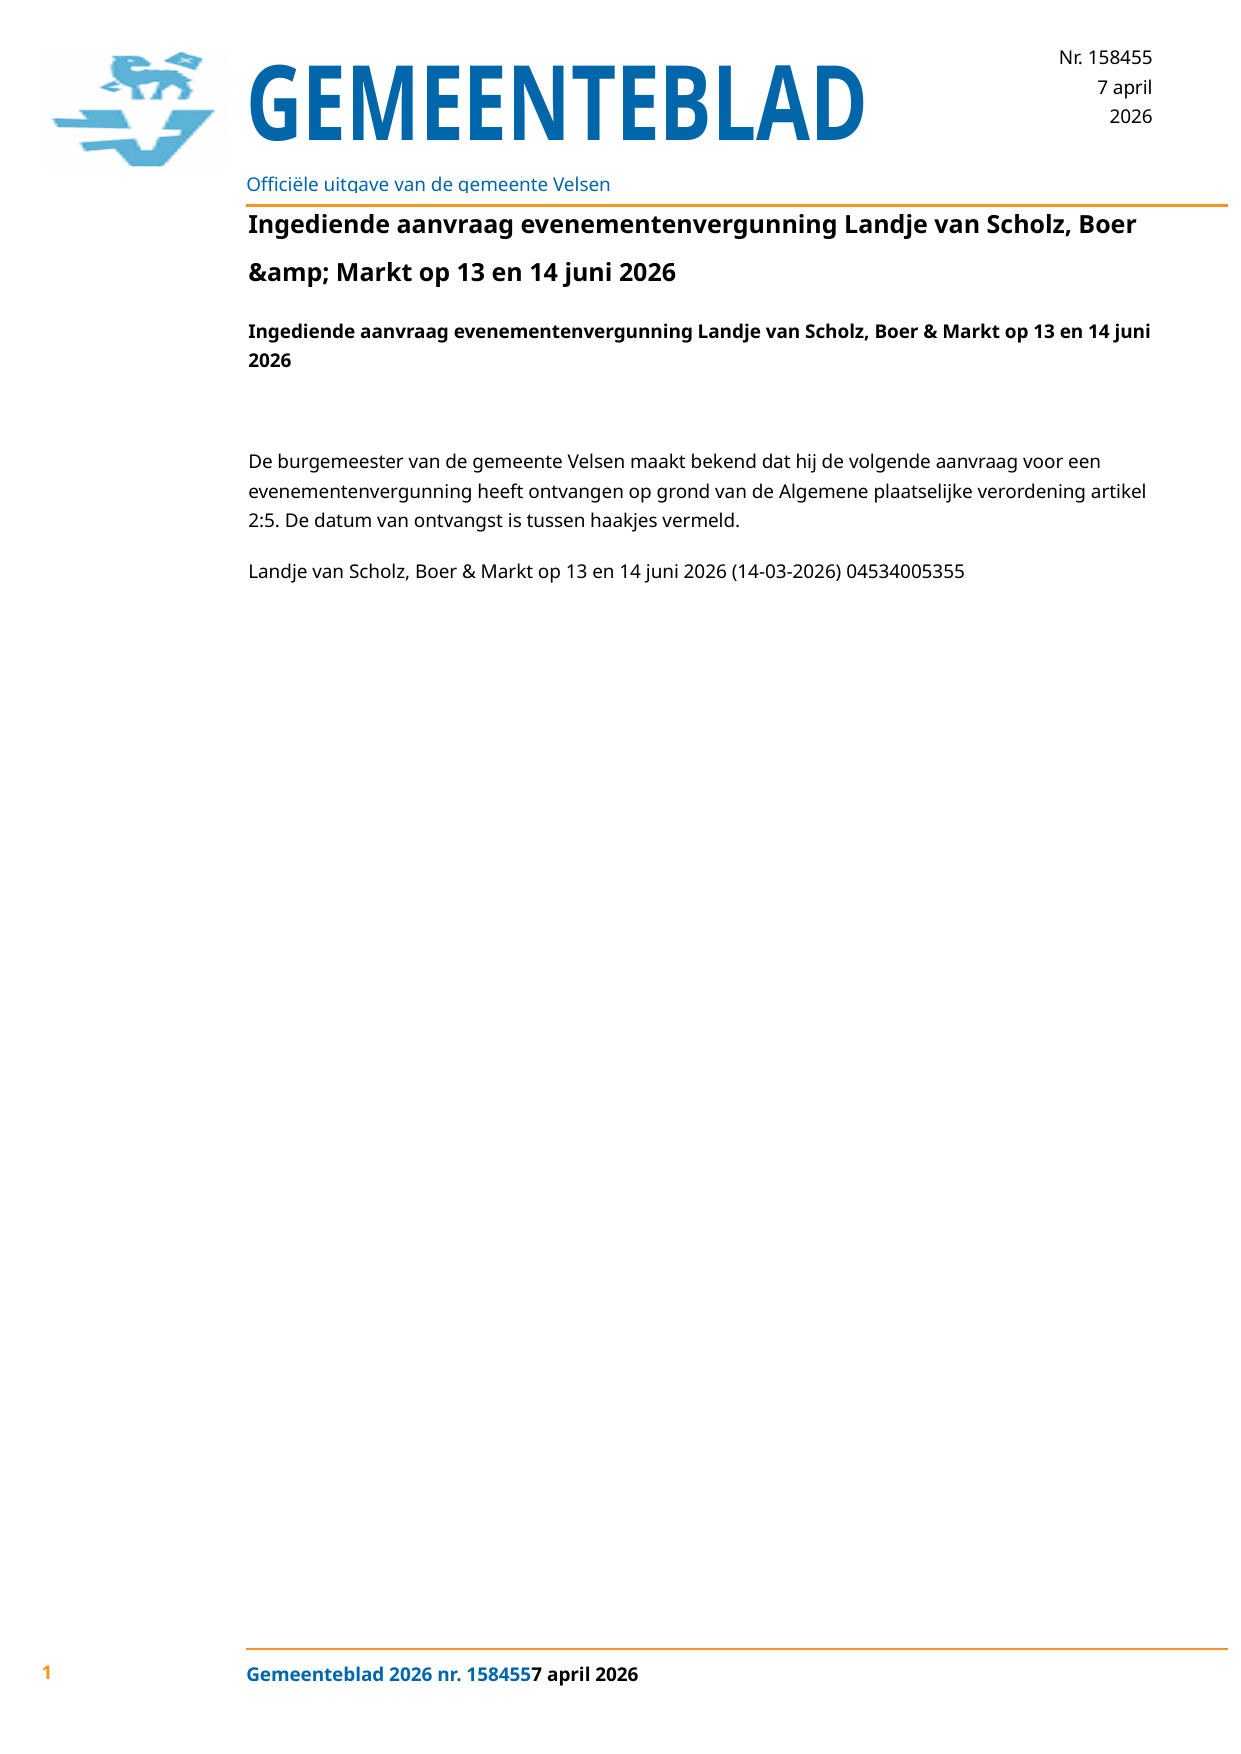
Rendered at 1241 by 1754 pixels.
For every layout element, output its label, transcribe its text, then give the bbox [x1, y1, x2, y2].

text Ingediende aanvraag evenementenvergunning Landje van Scholz, Boer & Markt op 13 en 14 juni 2026 [248, 318, 1152, 373]
text Ingediende aanvraag evenementenvergunning Landje van Scholz, Boer &amp; Markt op 13 en 14 juni 2026 [248, 207, 1152, 288]
text De burgemeester van de gemeente Velsen maakt bekend dat hij de volgende aanvraag voor een evenementenvergunning heeft ontvangen op grond van de Algemene plaatselijke verordening artikel 2:5. De datum van ontvangst is tussen haakjes vermeld. [248, 448, 1152, 533]
picture [41, 47, 231, 172]
text Landje van Scholz, Boer & Markt op 13 en 14 juni 2026 (14-03-2026) 04534005355 [248, 558, 1152, 584]
